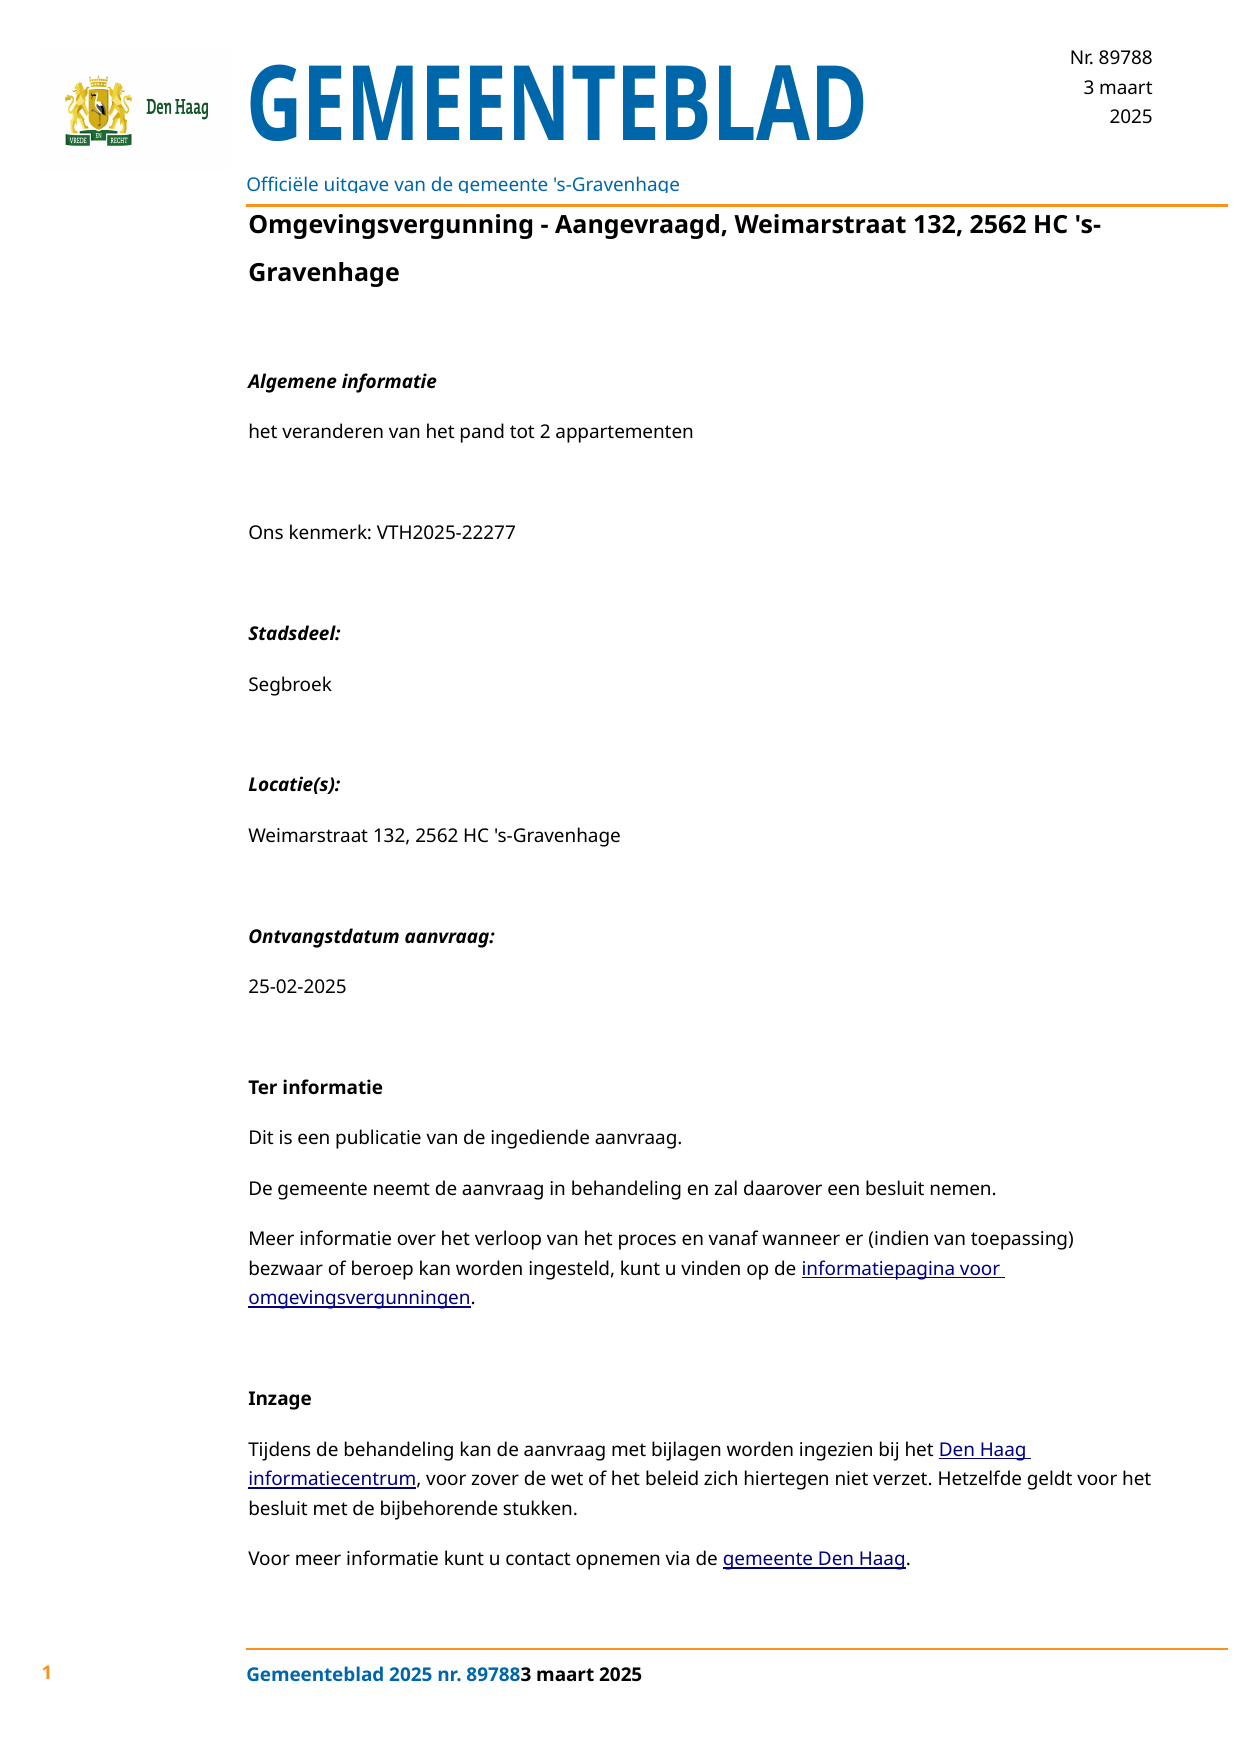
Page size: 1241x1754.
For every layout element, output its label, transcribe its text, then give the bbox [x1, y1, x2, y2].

text 25-02-2025 [248, 973, 1152, 999]
text Ontvangstdatum aanvraag: [248, 923, 1152, 949]
text De gemeente neemt de aanvraag in behandeling en zal daarover een besluit nemen. [248, 1175, 1152, 1201]
text Ons kenmerk: VTH2025-22277 [248, 519, 1152, 545]
text Algemene informatie [248, 368, 1152, 394]
text Ter informatie [248, 1074, 1152, 1100]
text Weimarstraat 132, 2562 HC 's-Gravenhage [248, 822, 1152, 848]
text Meer informatie over het verloop van het proces en vanaf wanneer er (indien van toepassing) bezwaar of beroep kan worden ingesteld, kunt u vinden op de informatiepagina voor omgevingsvergunningen. [248, 1225, 1152, 1310]
text Segbroek [248, 671, 1152, 697]
text Voor meer informatie kunt u contact opnemen via de gemeente Den Haag. [248, 1545, 1152, 1571]
text Dit is een publicatie van de ingediende aanvraag. [248, 1124, 1152, 1150]
text Inzage [248, 1385, 1152, 1411]
text het veranderen van het pand tot 2 appartementen [248, 419, 1152, 444]
text Locatie(s): [248, 772, 1152, 797]
picture [41, 47, 231, 172]
text Tijdens de behandeling kan de aanvraag met bijlagen worden ingezien bij het Den Haag informatiecentrum, voor zover de wet of het beleid zich hiertegen niet verzet. Hetzelfde geldt voor het besluit met de bijbehorende stukken. [248, 1436, 1152, 1521]
text Omgevingsvergunning - Aangevraagd, Weimarstraat 132, 2562 HC 's-Gravenhage [248, 207, 1152, 288]
text Stadsdeel: [248, 620, 1152, 646]
